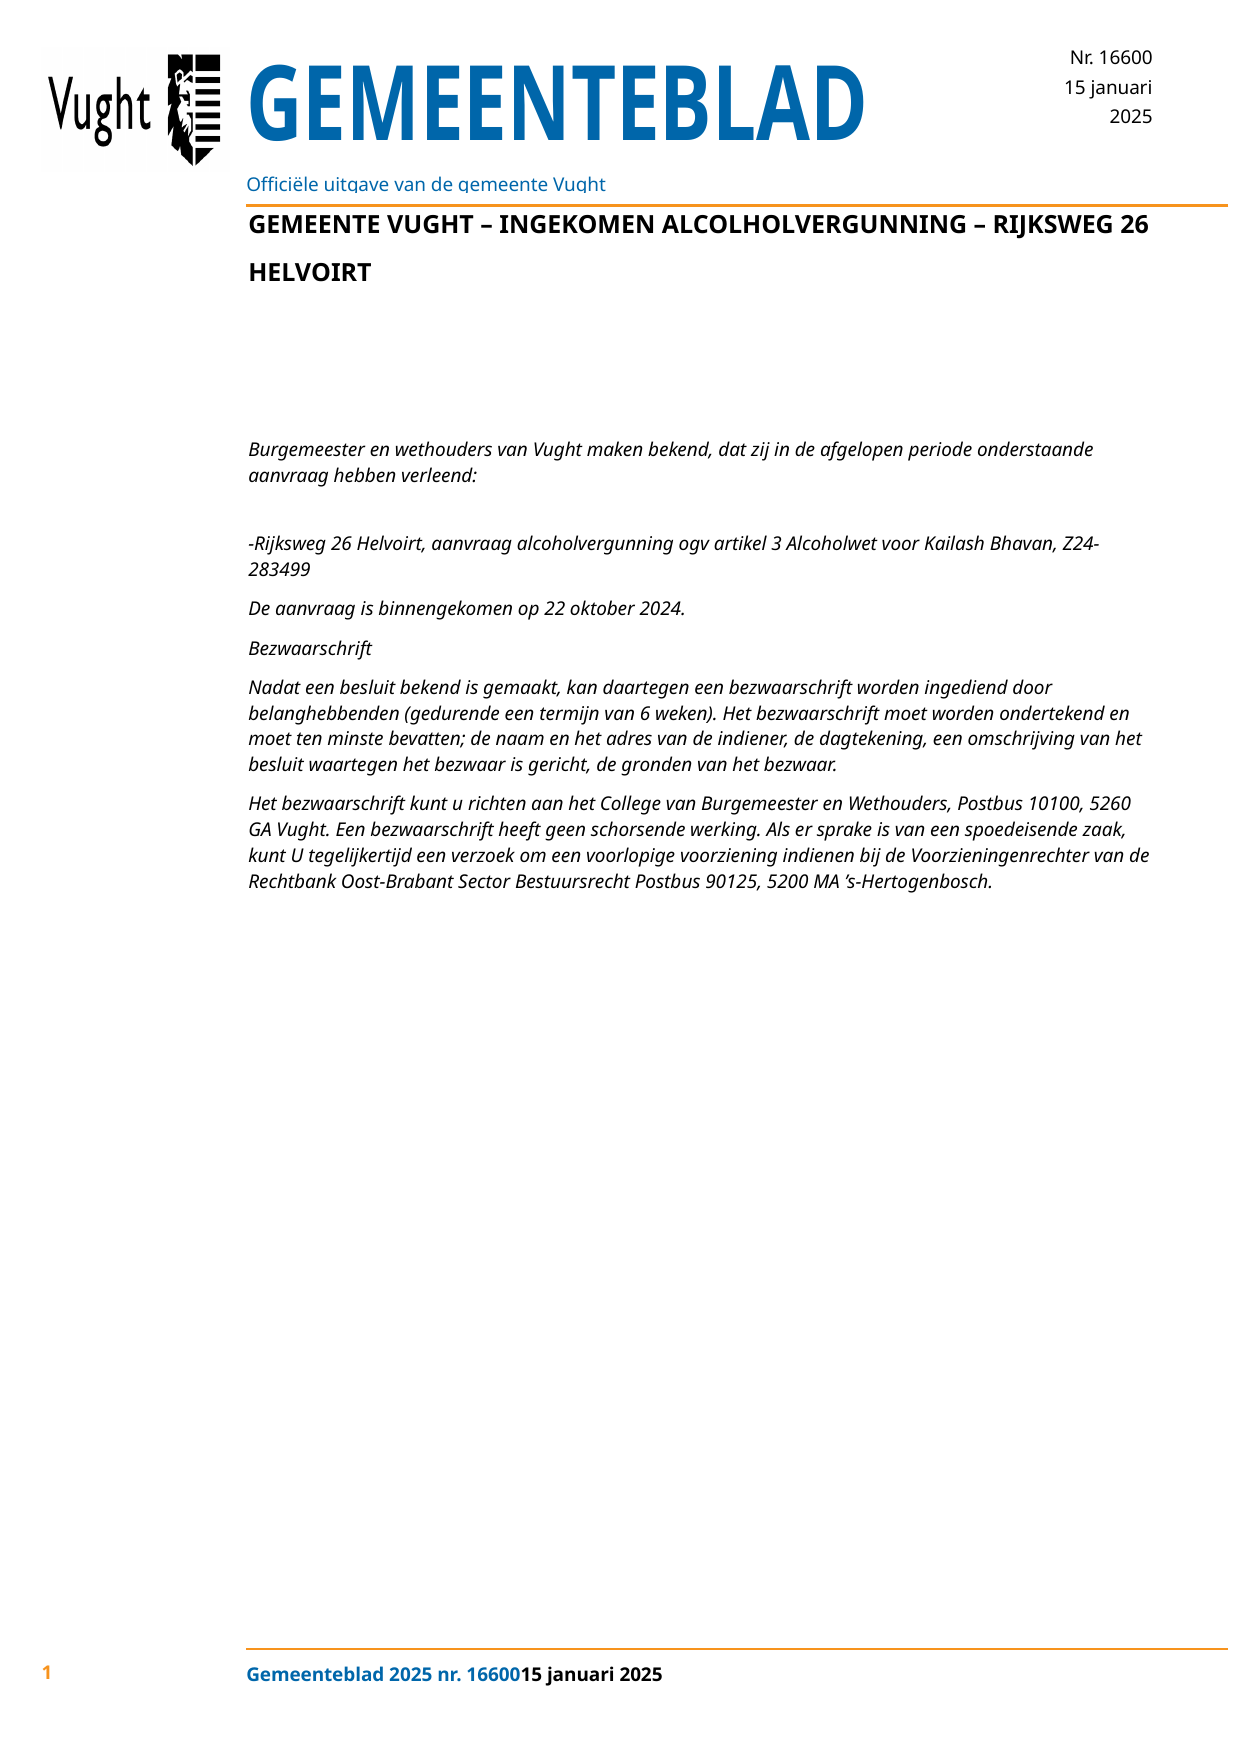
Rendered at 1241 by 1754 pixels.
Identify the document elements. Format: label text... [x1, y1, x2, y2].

text Burgemeester en wethouders van Vught maken bekend, dat zij in de afgelopen periode onderstaande aanvraag hebben verleend: [248, 436, 1152, 487]
picture [41, 47, 231, 172]
text Bezwaarschrift [248, 635, 1152, 661]
text Nadat een besluit bekend is gemaakt, kan daartegen een bezwaarschrift worden ingediend door belanghebbenden (gedurende een termijn van 6 weken). Het bezwaarschrift moet worden ondertekend en moet ten minste bevatten; de naam en het adres van de indiener, de dagtekening, een omschrijving van het besluit waartegen het bezwaar is gericht, de gronden van het bezwaar. [248, 674, 1152, 777]
text Het bezwaarschrift kunt u richten aan het College van Burgemeester en Wethouders, Postbus 10100, 5260 GA Vught. Een bezwaarschrift heeft geen schorsende werking. Als er sprake is van een spoedeisende zaak, kunt U tegelijkertijd een verzoek om een voorlopige voorziening indienen bij de Voorzieningenrechter van de Rechtbank Oost-Brabant Sector Bestuursrecht Postbus 90125, 5200 MA ’s-Hertogenbosch. [248, 791, 1152, 893]
text De aanvraag is binnengekomen op 22 oktober 2024. [248, 596, 1152, 621]
text -Rijksweg 26 Helvoirt, aanvraag alcoholvergunning ogv artikel 3 Alcoholwet voor Kailash Bhavan, Z24-283499 [248, 531, 1152, 582]
text GEMEENTE VUGHT – INGEKOMEN ALCOLHOLVERGUNNING – RIJKSWEG 26 HELVOIRT [248, 207, 1152, 288]
